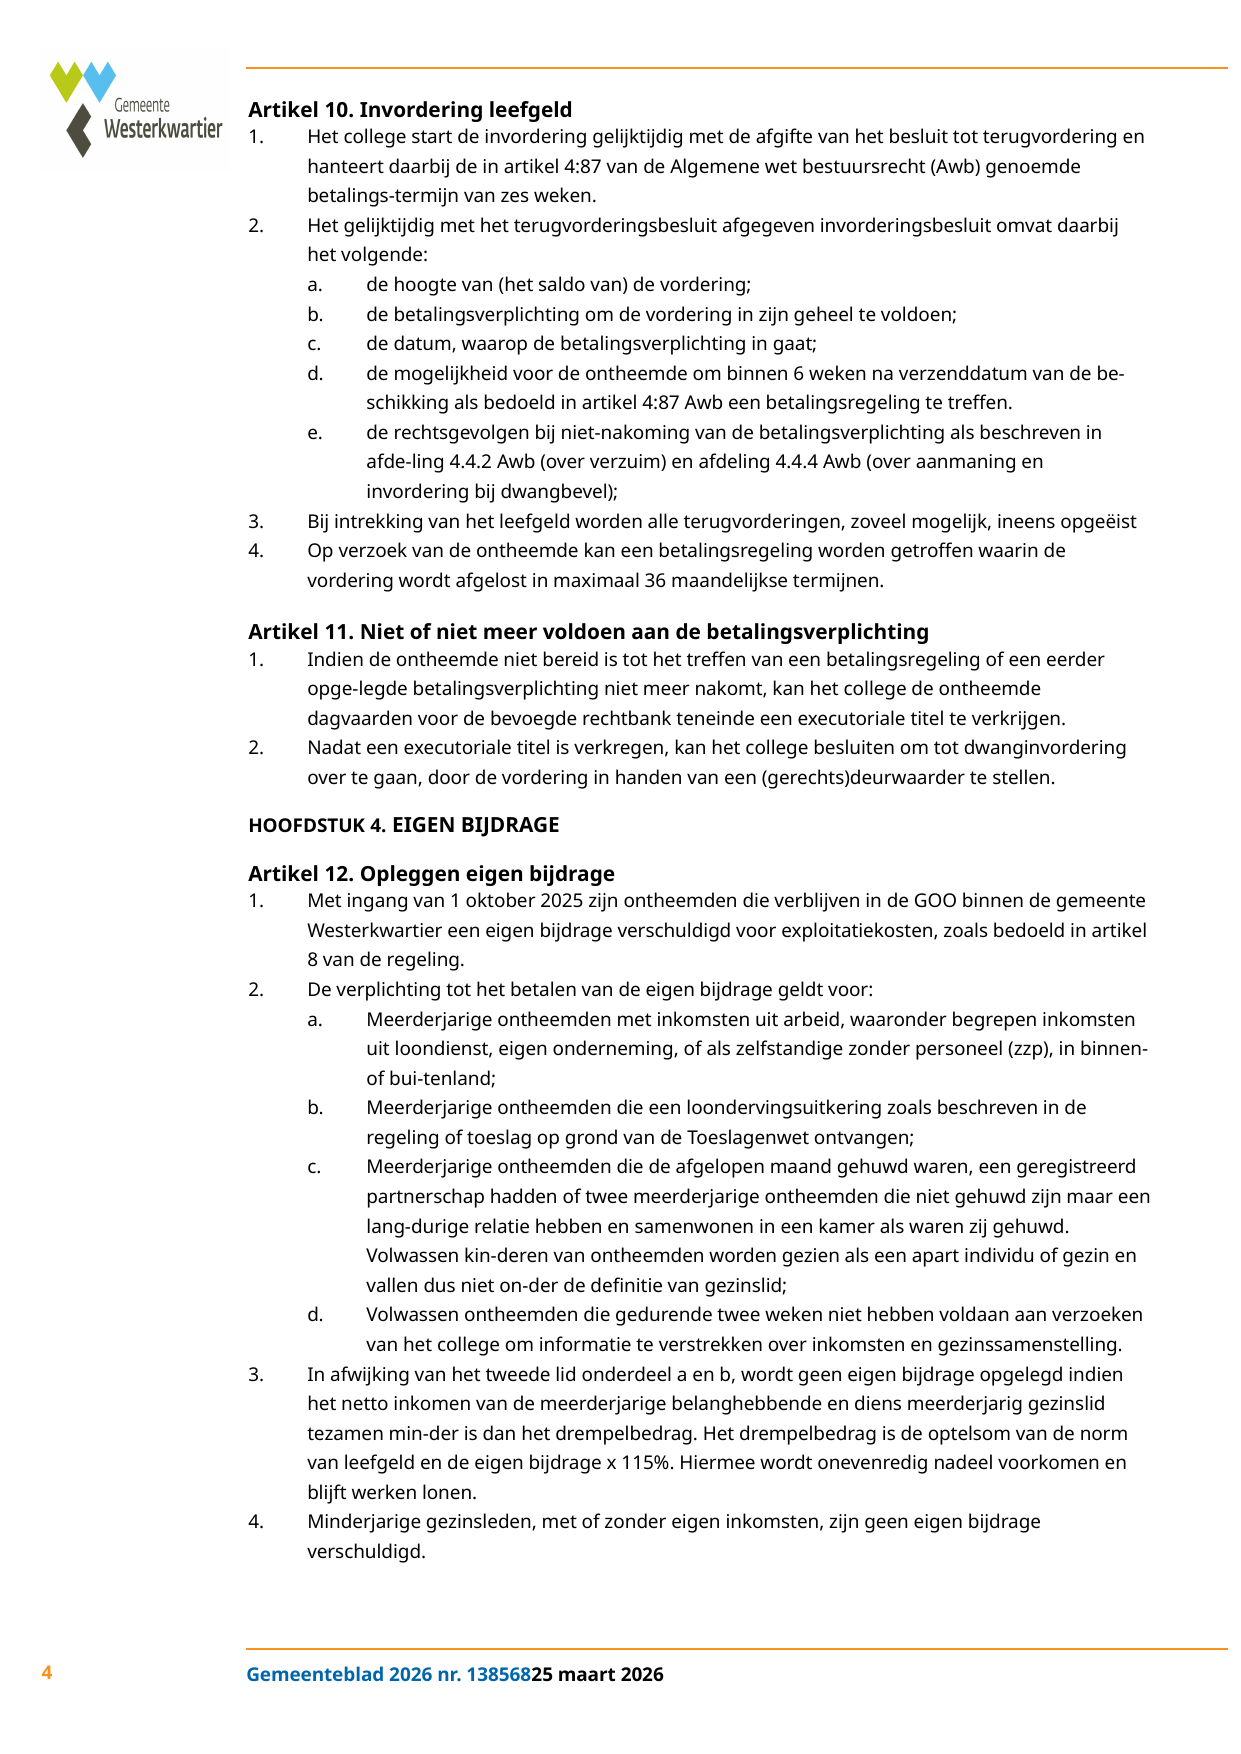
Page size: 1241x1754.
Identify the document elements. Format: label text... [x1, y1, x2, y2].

list Bij intrekking van het leefgeld worden alle terugvorderingen, zoveel mogelijk, ineens opgeëist [248, 508, 1152, 533]
list de datum, waarop de betalingsverplichting in gaat; [307, 330, 1152, 356]
list Het gelijktijdig met het terugvorderingsbesluit afgegeven invorderingsbesluit omvat daarbij het volgende: [248, 212, 1152, 267]
list Meerderjarige ontheemden met inkomsten uit arbeid, waaronder begrepen inkomsten uit loondienst, eigen onderneming, of als zelfstandige zonder personeel (zzp), in binnen- of bui-tenland; [307, 1006, 1152, 1091]
list In afwijking van het tweede lid onderdeel a en b, wordt geen eigen bijdrage opgelegd indien het netto inkomen van de meerderjarige belanghebbende en diens meerderjarig gezinslid tezamen min-der is dan het drempelbedrag. Het drempelbedrag is de optelsom van de norm van leefgeld en de eigen bijdrage x 115%. Hiermee wordt onevenredig nadeel voorkomen en blijft werken lonen. [248, 1361, 1152, 1505]
list De verplichting tot het betalen van de eigen bijdrage geldt voor: [248, 976, 1152, 1002]
text Artikel 11. Niet of niet meer voldoen aan de betalingsverplichting [248, 617, 1152, 646]
list Het college start de invordering gelijktijdig met de afgifte van het besluit tot terugvordering en hanteert daarbij de in artikel 4:87 van de Algemene wet bestuursrecht (Awb) genoemde betalings-termijn van zes weken. [248, 123, 1152, 208]
text HOOFDSTUK 4. EIGEN BIJDRAGE [248, 810, 1152, 838]
text Artikel 10. Invordering leefgeld [248, 95, 1152, 123]
list Met ingang van 1 oktober 2025 zijn ontheemden die verblijven in de GOO binnen de gemeente Westerkwartier een eigen bijdrage verschuldigd voor exploitatiekosten, zoals bedoeld in artikel 8 van de regeling. [248, 887, 1152, 972]
list de mogelijkheid voor de ontheemde om binnen 6 weken na verzenddatum van de be-schikking als bedoeld in artikel 4:87 Awb een betalingsregeling te treffen. [307, 360, 1152, 415]
list de rechtsgevolgen bij niet-nakoming van de betalingsverplichting als beschreven in afde-ling 4.4.2 Awb (over verzuim) en afdeling 4.4.4 Awb (over aanmaning en invordering bij dwangbevel); [307, 419, 1152, 504]
list Meerderjarige ontheemden die een loondervingsuitkering zoals beschreven in de regeling of toeslag op grond van de Toeslagenwet ontvangen; [307, 1094, 1152, 1150]
list Nadat een executoriale titel is verkregen, kan het college besluiten om tot dwanginvordering over te gaan, door de vordering in handen van een (gerechts)deurwaarder te stellen. [248, 734, 1152, 790]
list Indien de ontheemde niet bereid is tot het treffen van een betalingsregeling of een eerder opge-legde betalingsverplichting niet meer nakomt, kan het college de ontheemde dagvaarden voor de bevoegde rechtbank teneinde een executoriale titel te verkrijgen. [248, 646, 1152, 731]
list de betalingsverplichting om de vordering in zijn geheel te voldoen; [307, 301, 1152, 326]
list Op verzoek van de ontheemde kan een betalingsregeling worden getroffen waarin de vordering wordt afgelost in maximaal 36 maandelijkse termijnen. [248, 537, 1152, 593]
list Volwassen ontheemden die gedurende twee weken niet hebben voldaan aan verzoeken van het college om informatie te verstrekken over inkomsten en gezinssamenstelling. [307, 1302, 1152, 1357]
list Meerderjarige ontheemden die de afgelopen maand gehuwd waren, een geregistreerd partnerschap hadden of twee meerderjarige ontheemden die niet gehuwd zijn maar een lang-durige relatie hebben en samenwonen in een kamer als waren zij gehuwd. Volwassen kin-deren van ontheemden worden gezien als een apart individu of gezin en vallen dus niet on-der de definitie van gezinslid; [307, 1154, 1152, 1298]
picture [41, 47, 231, 172]
list Minderjarige gezinsleden, met of zonder eigen inkomsten, zijn geen eigen bijdrage verschuldigd. [248, 1509, 1152, 1564]
list de hoogte van (het saldo van) de vordering; [307, 271, 1152, 297]
text Artikel 12. Opleggen eigen bijdrage [248, 859, 1152, 887]
